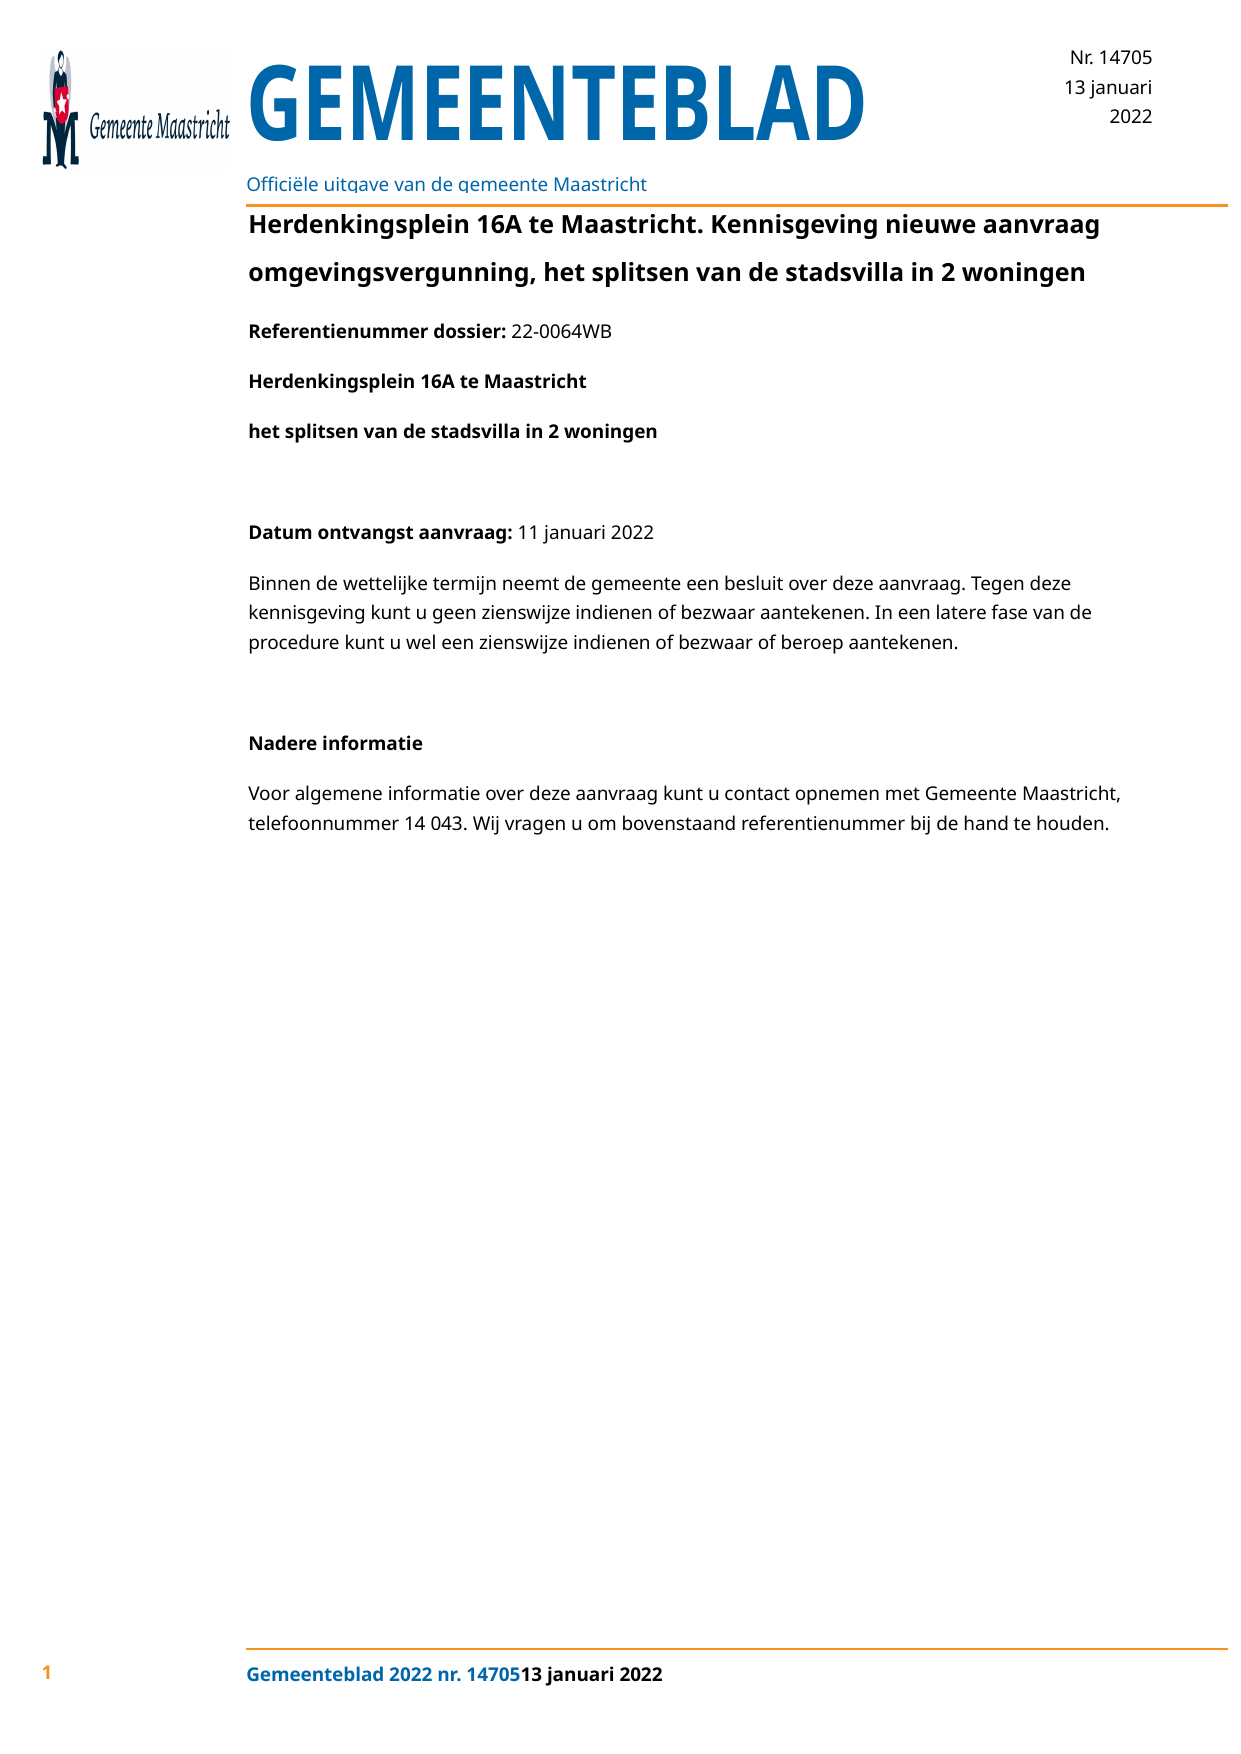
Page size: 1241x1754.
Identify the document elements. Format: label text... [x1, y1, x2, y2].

text Datum ontvangst aanvraag: 11 januari 2022 [248, 519, 1152, 545]
text het splitsen van de stadsvilla in 2 woningen [248, 419, 1152, 444]
text Binnen de wettelijke termijn neemt de gemeente een besluit over deze aanvraag. Tegen deze kennisgeving kunt u geen zienswijze indienen of bezwaar aantekenen. In een latere fase van de procedure kunt u wel een zienswijze indienen of bezwaar of beroep aantekenen. [248, 570, 1152, 655]
picture [41, 47, 231, 172]
text Nadere informatie [248, 730, 1152, 756]
text Referentienummer dossier: 22-0064WB [248, 318, 1152, 344]
text Herdenkingsplein 16A te Maastricht. Kennisgeving nieuwe aanvraag omgevingsvergunning, het splitsen van de stadsvilla in 2 woningen [248, 207, 1152, 288]
text Voor algemene informatie over deze aanvraag kunt u contact opnemen met Gemeente Maastricht, telefoonnummer 14 043. Wij vragen u om bovenstaand referentienummer bij de hand te houden. [248, 780, 1152, 836]
text Herdenkingsplein 16A te Maastricht [248, 368, 1152, 394]
